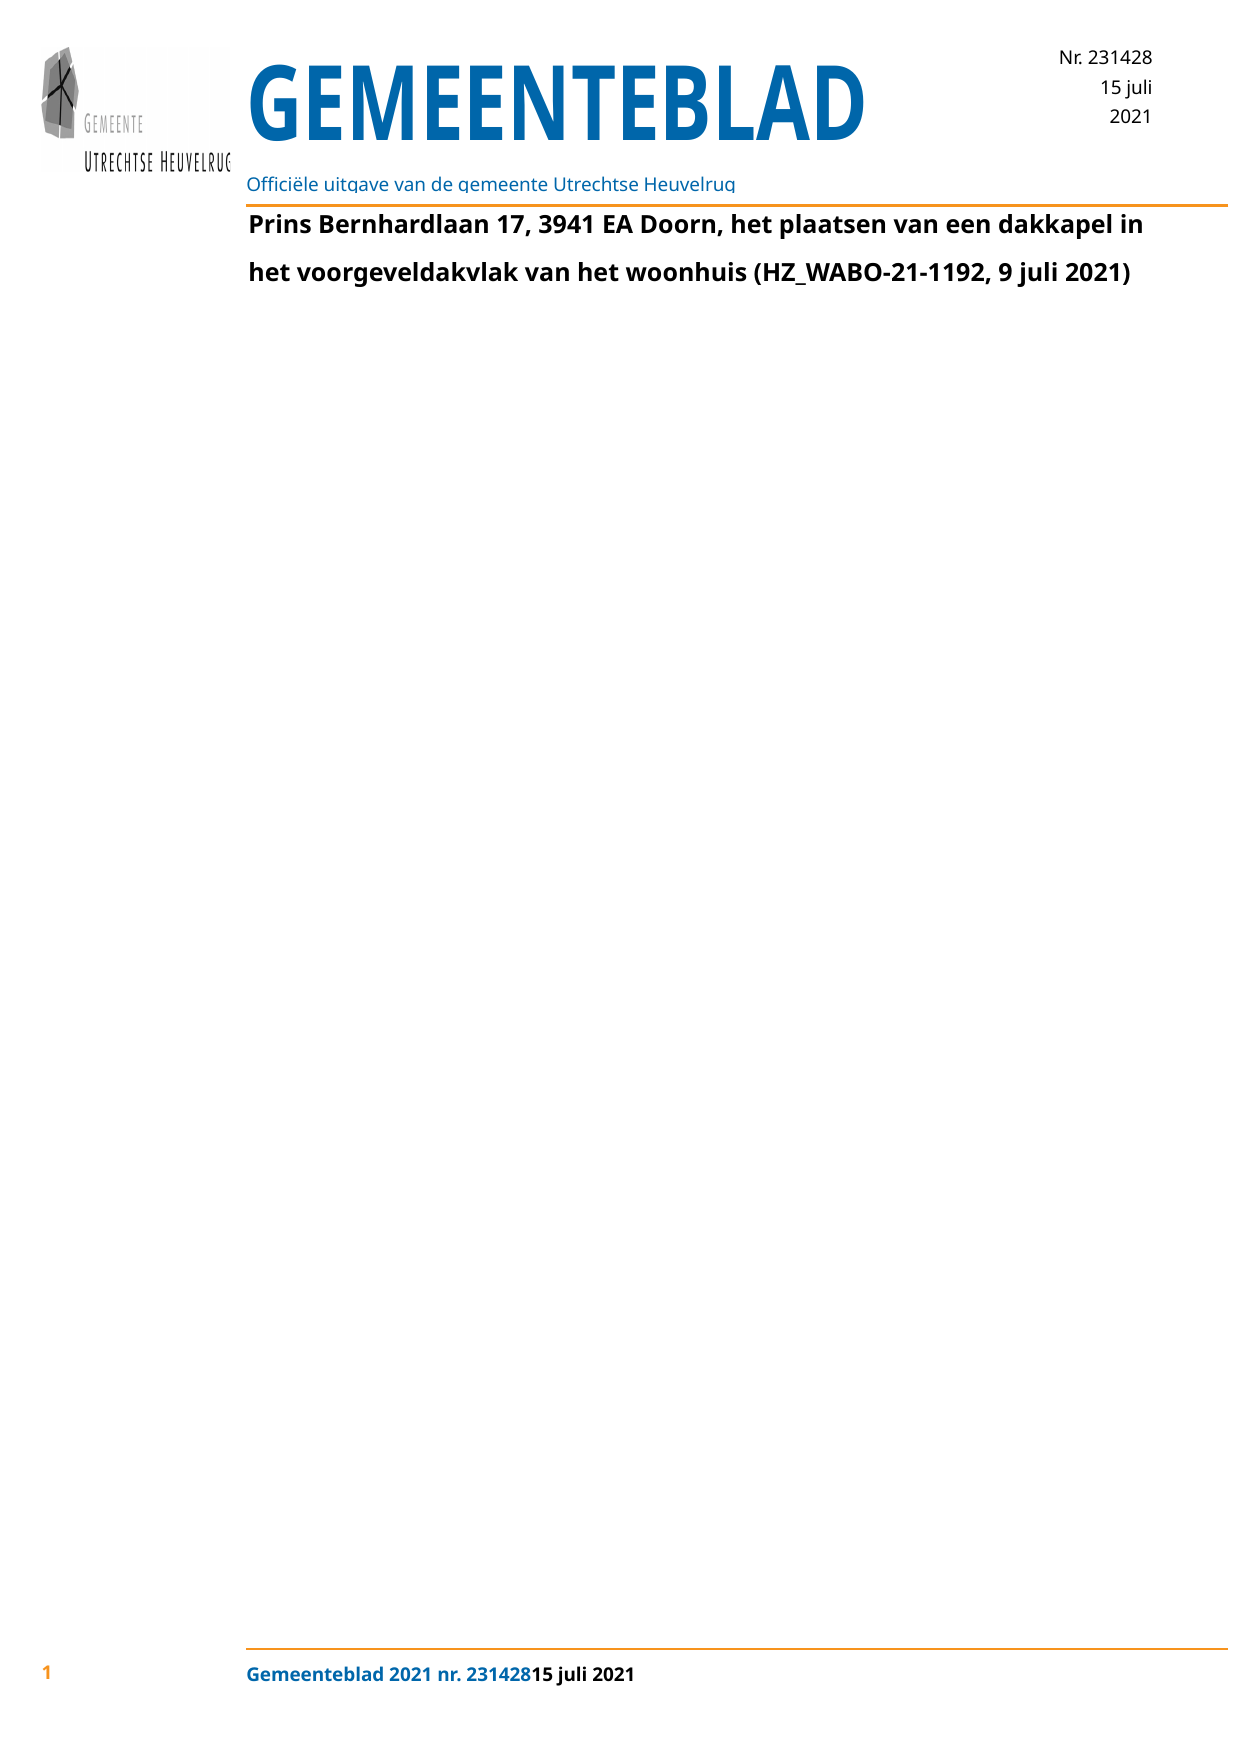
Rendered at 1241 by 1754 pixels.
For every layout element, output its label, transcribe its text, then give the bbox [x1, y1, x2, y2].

picture [41, 47, 231, 172]
text Prins Bernhardlaan 17, 3941 EA Doorn, het plaatsen van een dakkapel in het voorgeveldakvlak van het woonhuis (HZ_WABO-21-1192, 9 juli 2021) [248, 207, 1152, 288]
